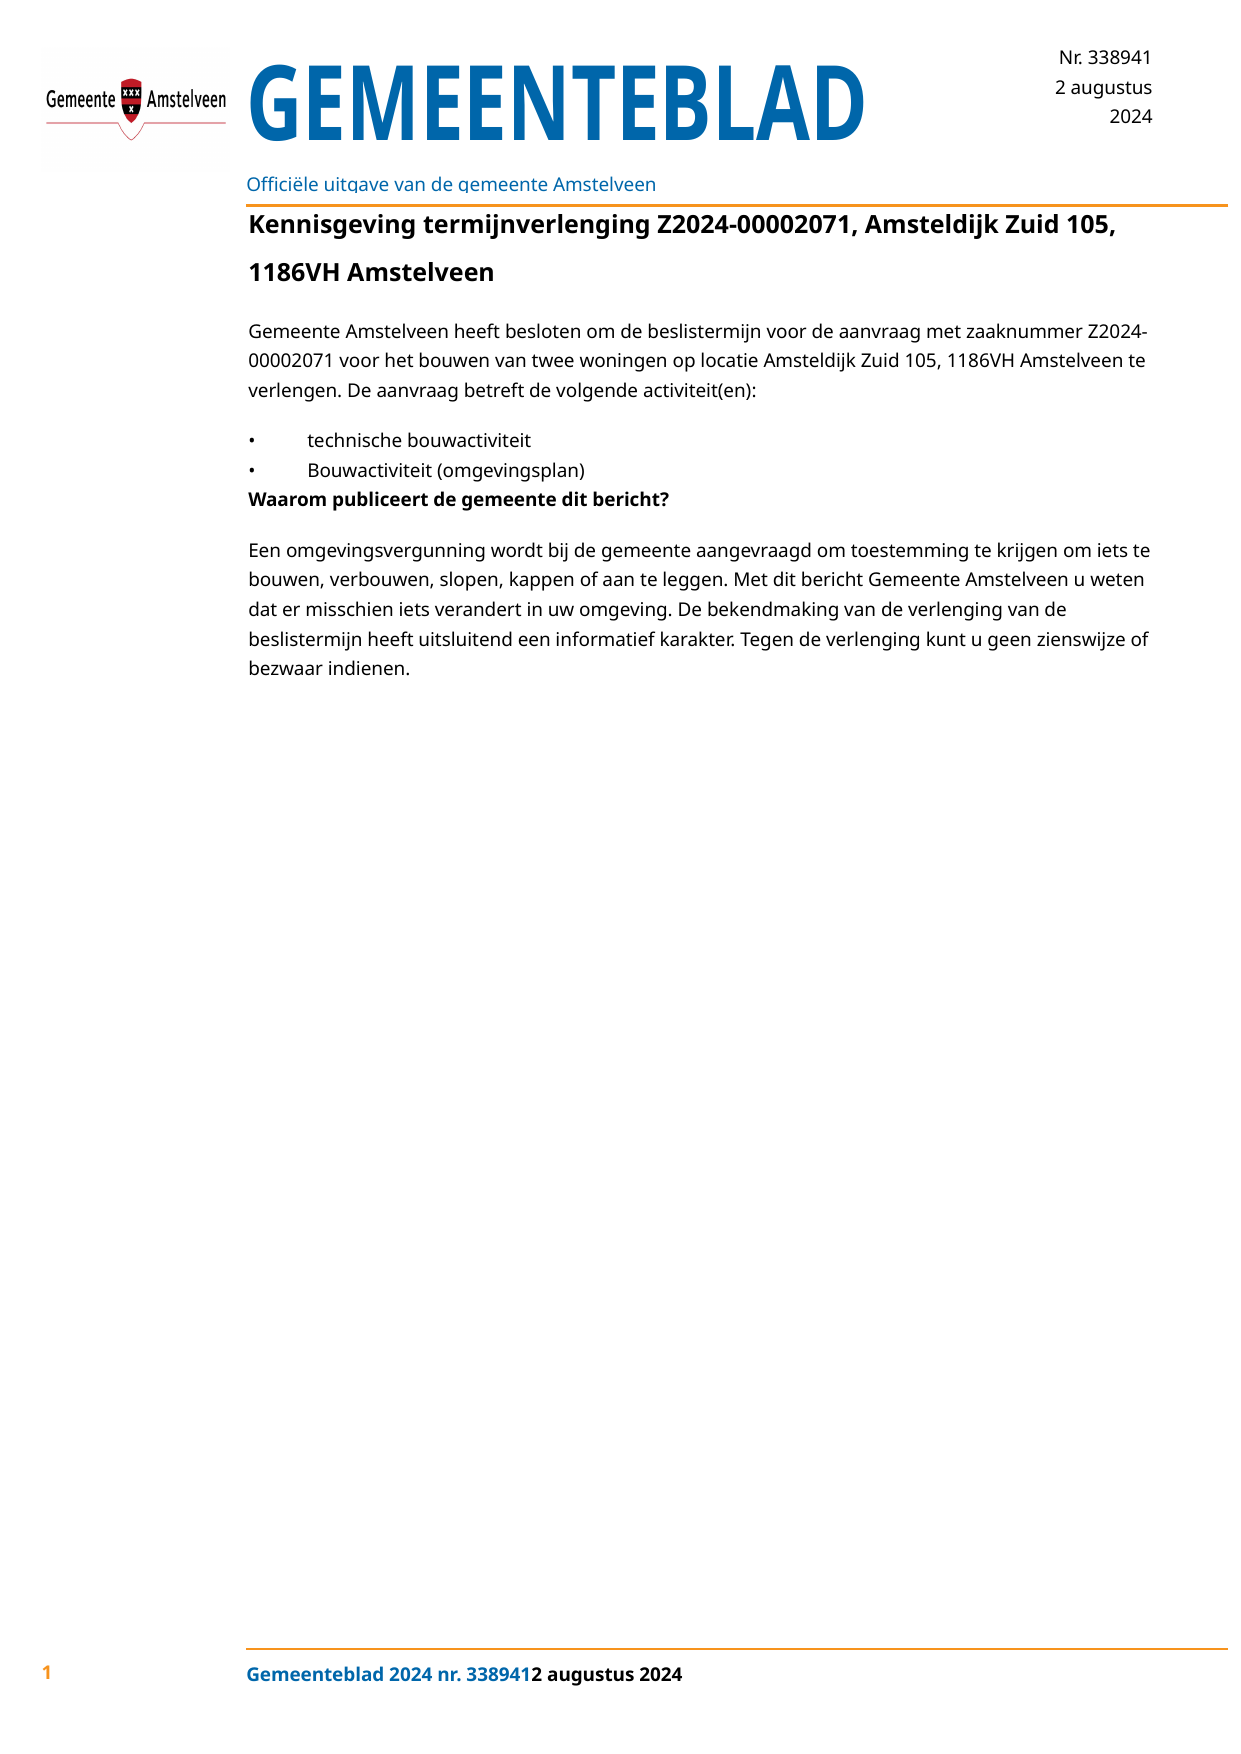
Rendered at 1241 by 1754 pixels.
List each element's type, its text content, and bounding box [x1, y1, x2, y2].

text Een omgevingsvergunning wordt bij de gemeente aangevraagd om toestemming te krijgen om iets te bouwen, verbouwen, slopen, kappen of aan te leggen. Met dit bericht Gemeente Amstelveen u weten dat er misschien iets verandert in uw omgeving. De bekendmaking van de verlenging van de beslistermijn heeft uitsluitend een informatief karakter. Tegen de verlenging kunt u geen zienswijze of bezwaar indienen. [248, 537, 1152, 681]
text Kennisgeving termijnverlenging Z2024-00002071, Amsteldijk Zuid 105, 1186VH Amstelveen [248, 207, 1152, 288]
text Gemeente Amstelveen heeft besloten om de beslistermijn voor de aanvraag met zaaknummer Z2024-00002071 voor het bouwen van twee woningen op locatie Amsteldijk Zuid 105, 1186VH Amstelveen te verlengen. De aanvraag betreft de volgende activiteit(en): [248, 318, 1152, 403]
text Waarom publiceert de gemeente dit bericht? [248, 487, 1152, 512]
picture [41, 47, 231, 172]
list technische bouwactiviteit [248, 427, 1152, 453]
list Bouwactiviteit (omgevingsplan) [248, 457, 1152, 483]
